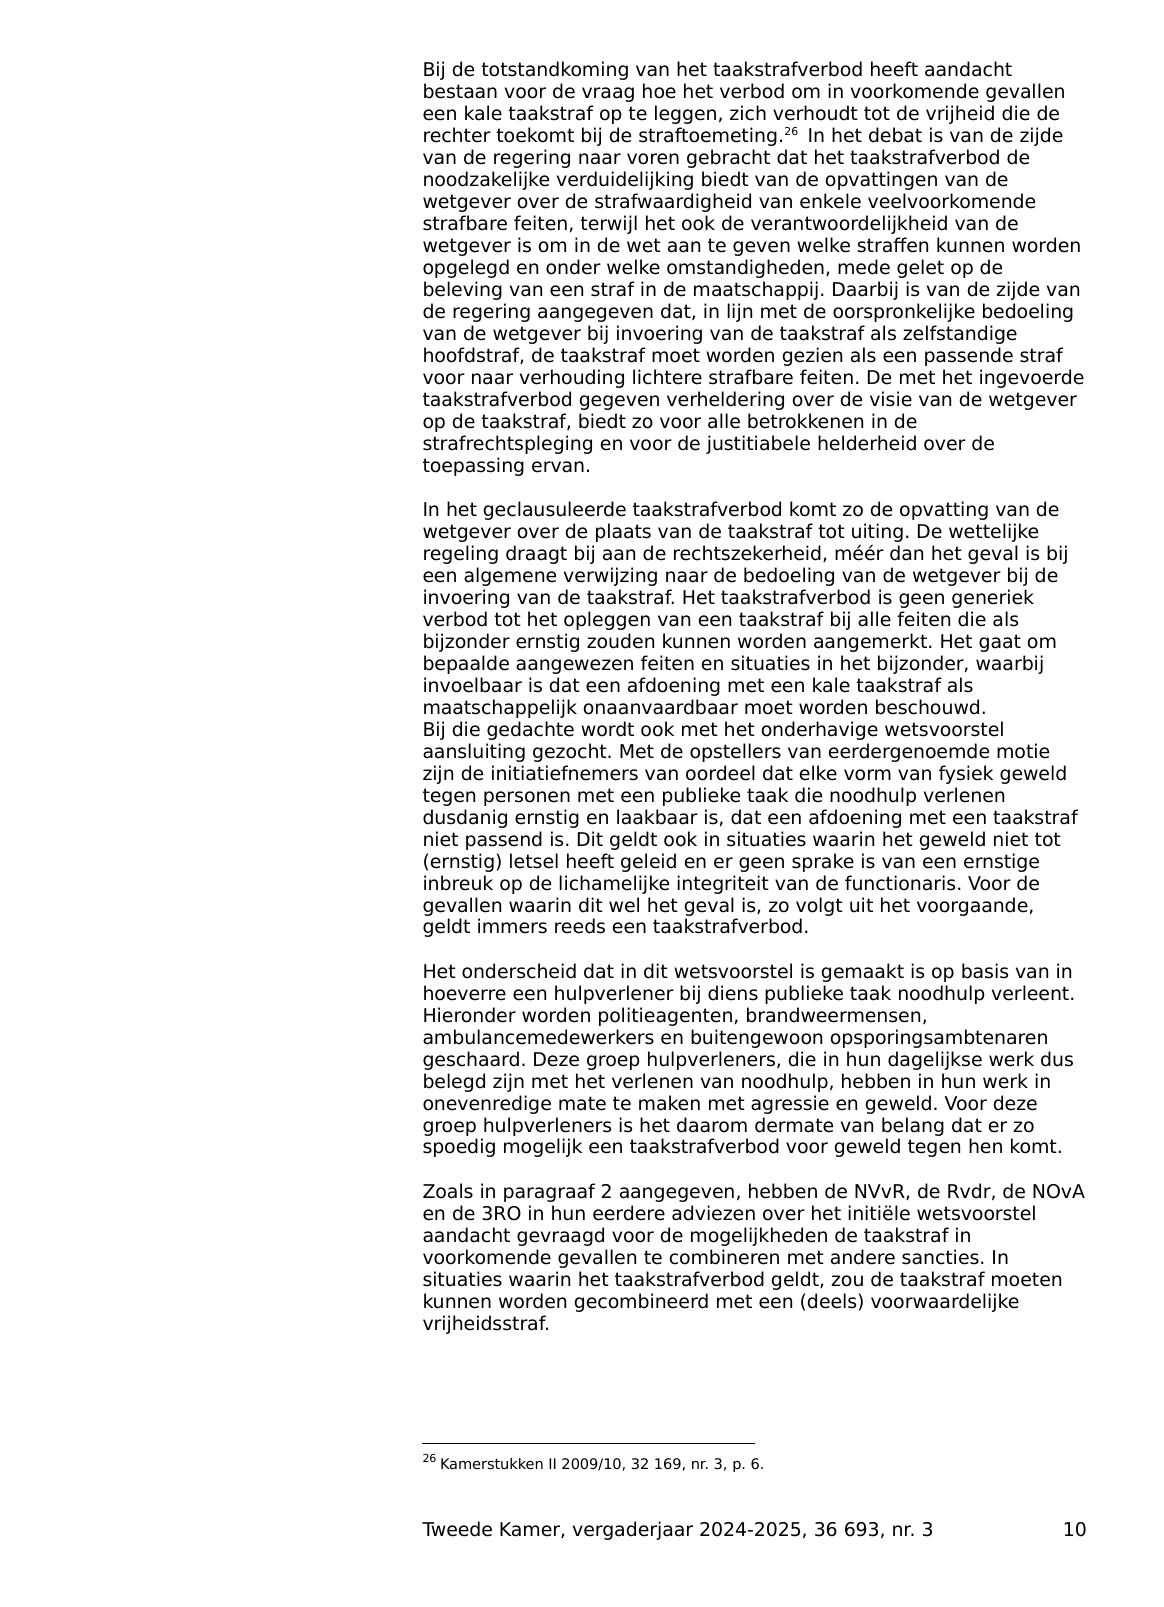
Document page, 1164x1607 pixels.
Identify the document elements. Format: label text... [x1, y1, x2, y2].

text Kamerstukken II 2009/10, 32 169, nr. 3, p. 6. [422, 1452, 1087, 1474]
text Bij de totstandkoming van het taakstrafverbod heeft aandacht bestaan voor de vraag hoe het verbod om in voorkomende gevallen een kale taakstraf op te leggen, zich verhoudt tot de vrijheid die de rechter toekomt bij de straftoemeting. In het debat is van de zijde van de regering naar voren gebracht dat het taakstrafverbod de noodzakelijke verduidelijking biedt van de opvattingen van de wetgever over de strafwaardigheid van enkele veelvoorkomende strafbare feiten, terwijl het ook de verantwoordelijkheid van de wetgever is om in de wet aan te geven welke straffen kunnen worden opgelegd en onder welke omstandigheden, mede gelet op de beleving van een straf in de maatschappij. Daarbij is van de zijde van de regering aangegeven dat, in lijn met de oorspronkelijke bedoeling van de wetgever bij invoering van de taakstraf als zelfstandige hoofdstraf, de taakstraf moet worden gezien als een passende straf voor naar verhouding lichtere strafbare feiten. De met het ingevoerde taakstrafverbod gegeven verheldering over de visie van de wetgever op de taakstraf, biedt zo voor alle betrokkenen in de strafrechtspleging en voor de justitiabele helderheid over de toepassing ervan. [422, 59, 1087, 477]
text In het geclausuleerde taakstrafverbod komt zo de opvatting van de wetgever over de plaats van de taakstraf tot uiting. De wettelijke regeling draagt bij aan de rechtszekerheid, méér dan het geval is bij een algemene verwijzing naar de bedoeling van de wetgever bij de invoering van de taakstraf. Het taakstrafverbod is geen generiek verbod tot het opleggen van een taakstraf bij alle feiten die als bijzonder ernstig zouden kunnen worden aangemerkt. Het gaat om bepaalde aangewezen feiten en situaties in het bijzonder, waarbij invoelbaar is dat een afdoening met een kale taakstraf als maatschappelijk onaanvaardbaar moet worden beschouwd. [422, 499, 1087, 719]
text Bij die gedachte wordt ook met het onderhavige wetsvoorstel aansluiting gezocht. Met de opstellers van eerdergenoemde motie zijn de initiatiefnemers van oordeel dat elke vorm van fysiek geweld tegen personen met een publieke taak die noodhulp verlenen dusdanig ernstig en laakbaar is, dat een afdoening met een taakstraf niet passend is. Dit geldt ook in situaties waarin het geweld niet tot (ernstig) letsel heeft geleid en er geen sprake is van een ernstige inbreuk op de lichamelijke integriteit van de functionaris. Voor de gevallen waarin dit wel het geval is, zo volgt uit het voorgaande, geldt immers reeds een taakstrafverbod. [422, 719, 1087, 938]
text Zoals in paragraaf 2 aangegeven, hebben de NVvR, de Rvdr, de NOvA en de 3RO in hun eerdere adviezen over het initiële wetsvoorstel aandacht gevraagd voor de mogelijkheden de taakstraf in voorkomende gevallen te combineren met andere sancties. In situaties waarin het taakstrafverbod geldt, zou de taakstraf moeten kunnen worden gecombineerd met een (deels) voorwaardelijke vrijheidsstraf. [422, 1181, 1087, 1334]
text Het onderscheid dat in dit wetsvoorstel is gemaakt is op basis van in hoeverre een hulpverlener bij diens publieke taak noodhulp verleent. Hieronder worden politieagenten, brandweermensen, ambulancemedewerkers en buitengewoon opsporingsambtenaren geschaard. Deze groep hulpverleners, die in hun dagelijkse werk dus belegd zijn met het verlenen van noodhulp, hebben in hun werk in onevenredige mate te maken met agressie en geweld. Voor deze groep hulpverleners is het daarom dermate van belang dat er zo spoedig mogelijk een taakstrafverbod voor geweld tegen hen komt. [422, 961, 1087, 1158]
